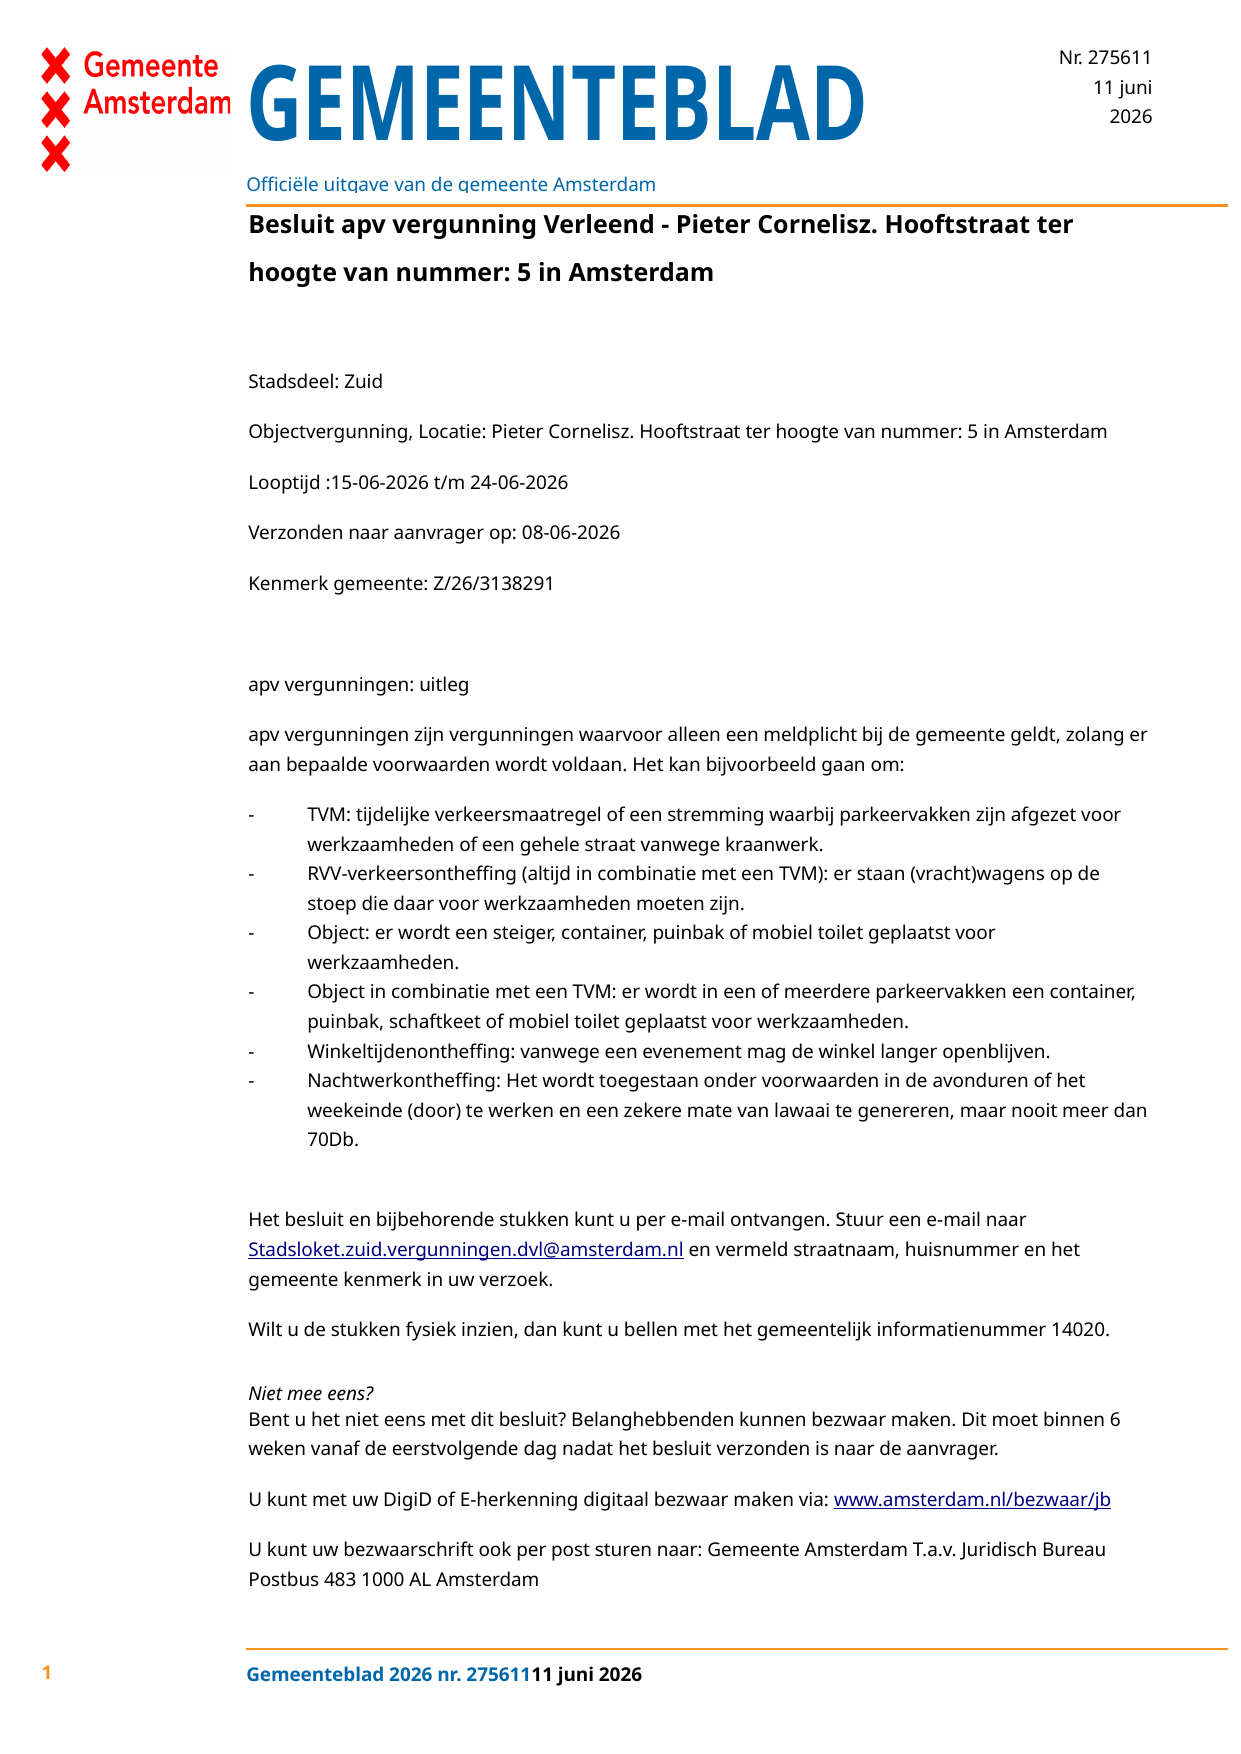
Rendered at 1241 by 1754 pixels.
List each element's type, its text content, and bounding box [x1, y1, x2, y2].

text Het besluit en bijbehorende stukken kunt u per e-mail ontvangen. Stuur een e-mail naar Stadsloket.zuid.vergunningen.dvl@amsterdam.nl en vermeld straatnaam, huisnummer en het gemeente kenmerk in uw verzoek. [248, 1207, 1152, 1292]
list RVV-verkeersontheffing (altijd in combinatie met een TVM): er staan (vracht)wagens op de stoep die daar voor werkzaamheden moeten zijn. [248, 860, 1152, 916]
text Niet mee eens? [248, 1380, 1152, 1406]
text Kenmerk gemeente: Z/26/3138291 [248, 570, 1152, 596]
text Objectvergunning, Locatie: Pieter Cornelisz. Hooftstraat ter hoogte van nummer: 5 in Amsterdam [248, 419, 1152, 444]
list Object: er wordt een steiger, container, puinbak of mobiel toilet geplaatst voor werkzaamheden. [248, 919, 1152, 975]
text apv vergunningen zijn vergunningen waarvoor alleen een meldplicht bij de gemeente geldt, zolang er aan bepaalde voorwaarden wordt voldaan. Het kan bijvoorbeeld gaan om: [248, 721, 1152, 777]
text Looptijd :15-06-2026 t/m 24-06-2026 [248, 469, 1152, 495]
list Nachtwerkontheffing: Het wordt toegestaan onder voorwaarden in de avonduren of het weekeinde (door) te werken en een zekere mate van lawaai te genereren, maar nooit meer dan 70Db. [248, 1067, 1152, 1152]
text Wilt u de stukken fysiek inzien, dan kunt u bellen met het gemeentelijk informatienummer 14020. [248, 1316, 1152, 1342]
text Verzonden naar aanvrager op: 08-06-2026 [248, 519, 1152, 545]
text Bent u het niet eens met dit besluit? Belanghebbenden kunnen bezwaar maken. Dit moet binnen 6 weken vanaf de eerstvolgende dag nadat het besluit verzonden is naar de aanvrager. [248, 1406, 1152, 1461]
text Stadsdeel: Zuid [248, 368, 1152, 394]
list TVM: tijdelijke verkeersmaatregel of een stremming waarbij parkeervakken zijn afgezet voor werkzaamheden of een gehele straat vanwege kraanwerk. [248, 801, 1152, 857]
list Object in combinatie met een TVM: er wordt in een of meerdere parkeervakken een container, puinbak, schaftkeet of mobiel toilet geplaatst voor werkzaamheden. [248, 979, 1152, 1034]
picture [41, 47, 231, 172]
list Winkeltijdenontheffing: vanwege een evenement mag de winkel langer openblijven. [248, 1038, 1152, 1064]
text U kunt met uw DigiD of E-herkenning digitaal bezwaar maken via: www.amsterdam.nl/bezwaar/jb [248, 1486, 1152, 1512]
text Besluit apv vergunning Verleend - Pieter Cornelisz. Hooftstraat ter hoogte van nummer: 5 in Amsterdam [248, 207, 1152, 288]
text apv vergunningen: uitleg [248, 671, 1152, 697]
text U kunt uw bezwaarschrift ook per post sturen naar: Gemeente Amsterdam T.a.v. Juridisch Bureau Postbus 483 1000 AL Amsterdam [248, 1536, 1152, 1592]
